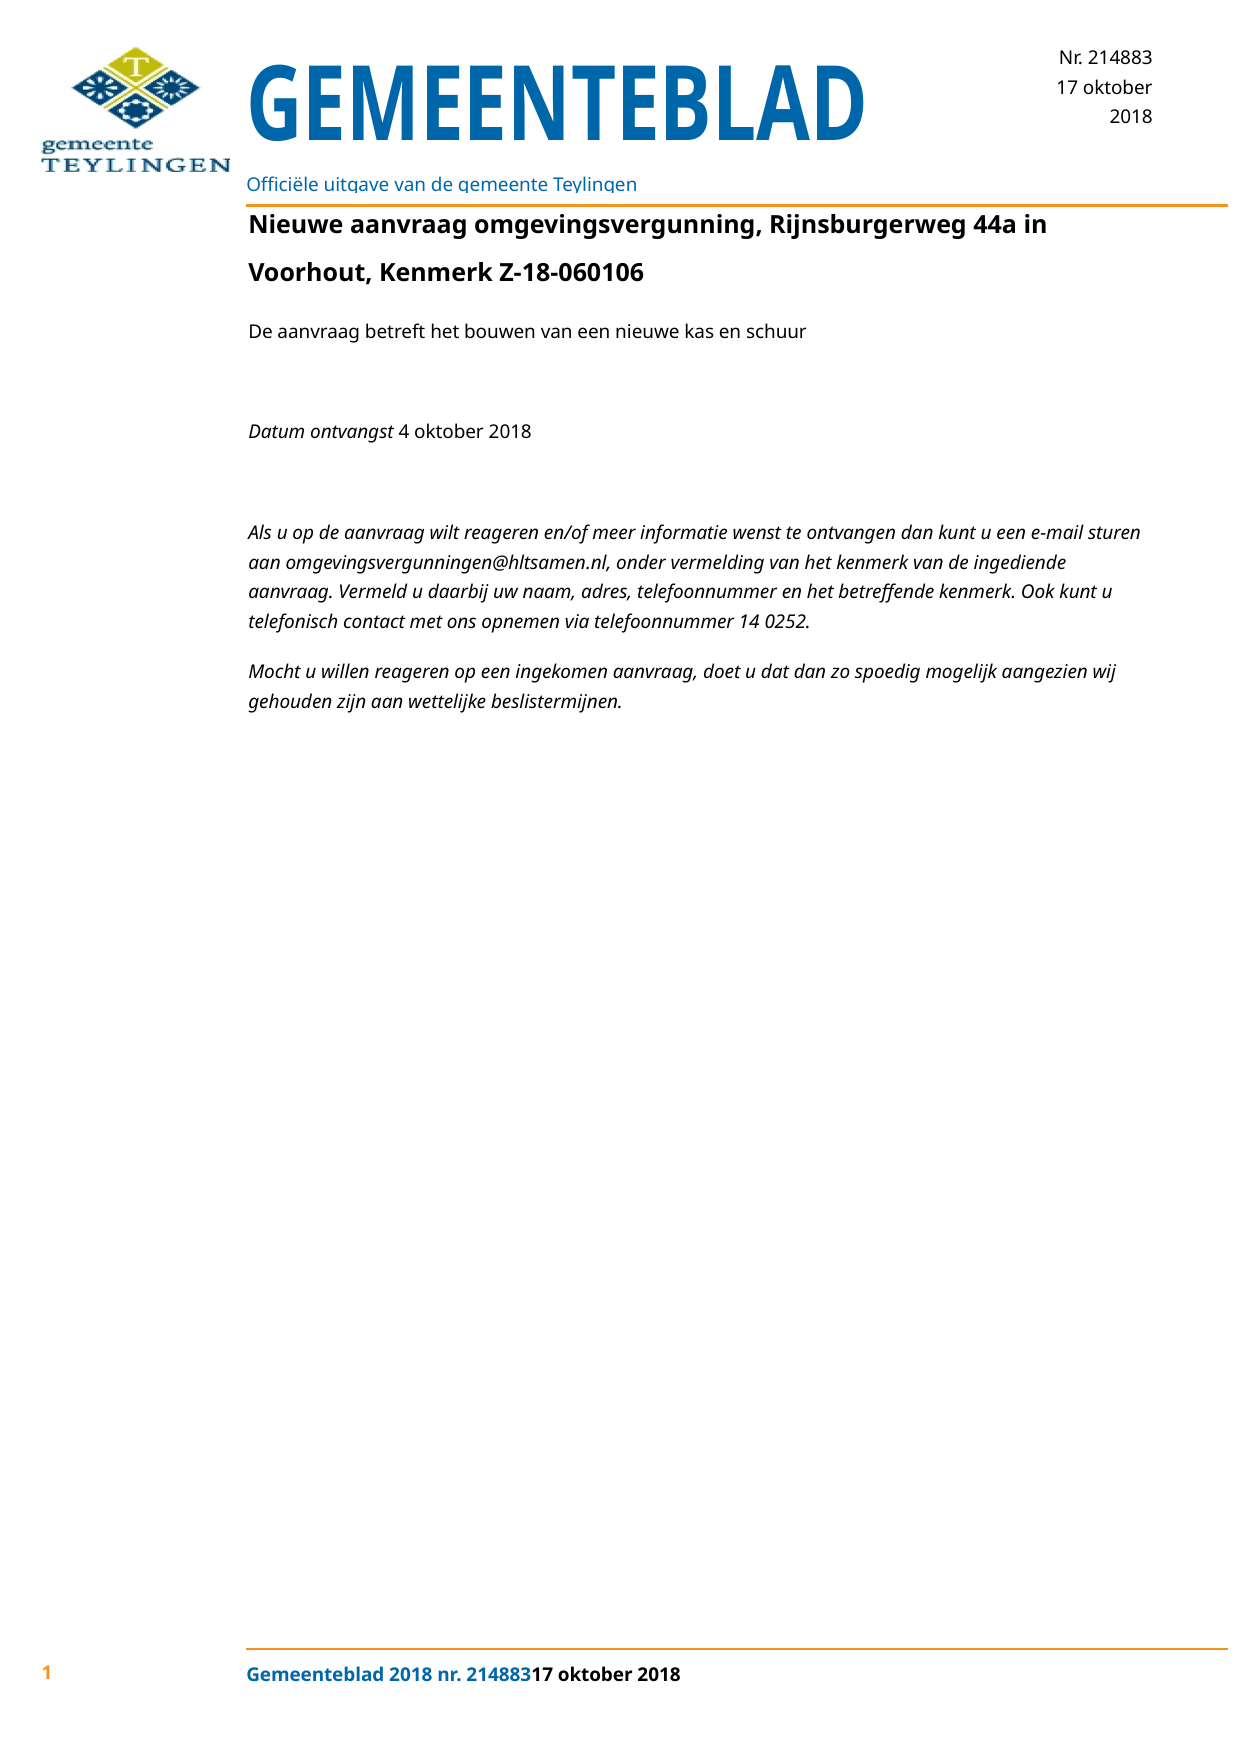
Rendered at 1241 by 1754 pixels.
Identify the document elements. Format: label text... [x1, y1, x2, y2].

text Datum ontvangst 4 oktober 2018 [248, 419, 1152, 444]
text Mocht u willen reageren op een ingekomen aanvraag, doet u dat dan zo spoedig mogelijk aangezien wij gehouden zijn aan wettelijke beslistermijnen. [248, 659, 1152, 714]
picture [41, 47, 231, 172]
text Nieuwe aanvraag omgevingsvergunning, Rijnsburgerweg 44a in Voorhout, Kenmerk Z-18-060106 [248, 207, 1152, 288]
text De aanvraag betreft het bouwen van een nieuwe kas en schuur [248, 318, 1152, 344]
text Als u op de aanvraag wilt reageren en/of meer informatie wenst te ontvangen dan kunt u een e-mail sturen aan omgevingsvergunningen@hltsamen.nl, onder vermelding van het kenmerk van de ingediende aanvraag. Vermeld u daarbij uw naam, adres, telefoonnummer en het betreffende kenmerk. Ook kunt u telefonisch contact met ons opnemen via telefoonnummer 14 0252. [248, 519, 1152, 634]
